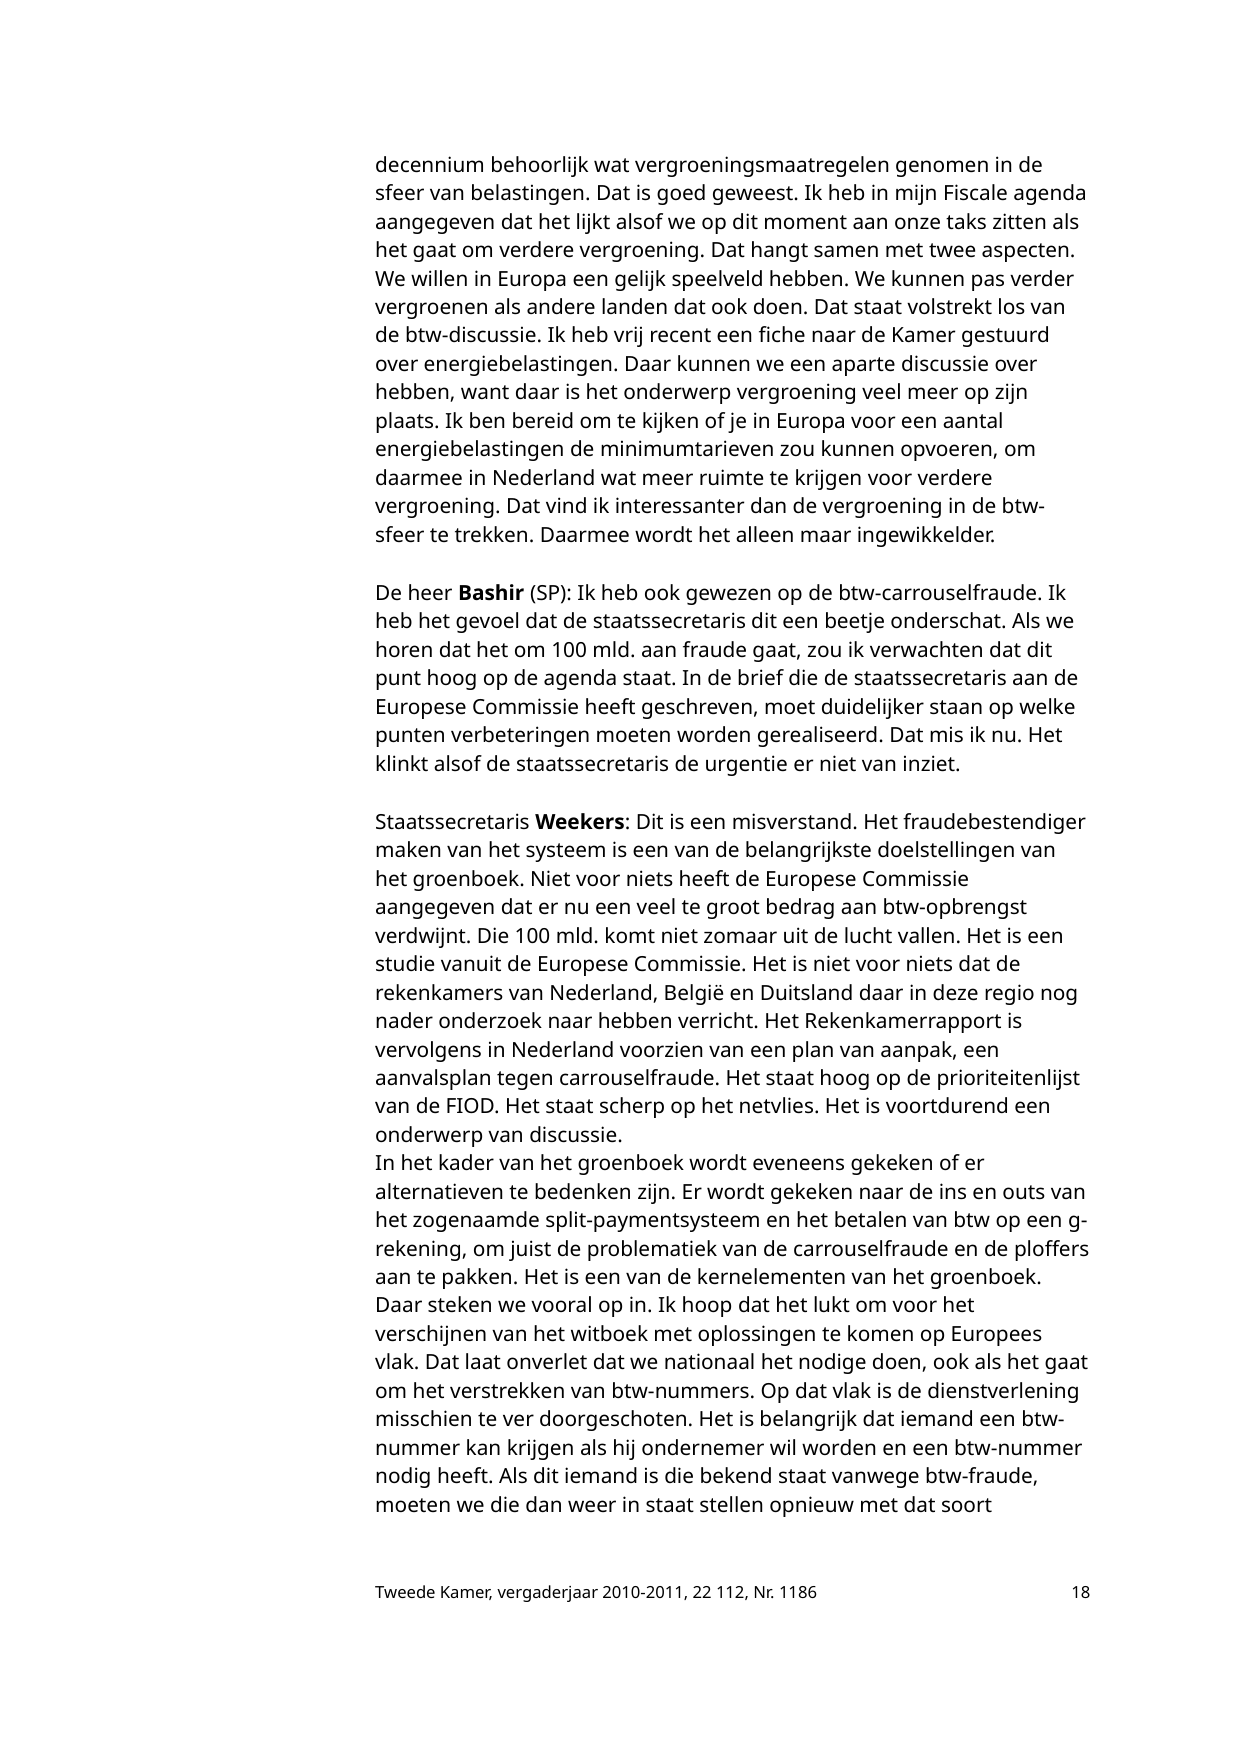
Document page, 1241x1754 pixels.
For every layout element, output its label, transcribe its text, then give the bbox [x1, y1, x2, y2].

text decennium behoorlijk wat vergroeningsmaatregelen genomen in de sfeer van belastingen. Dat is goed geweest. Ik heb in mijn Fiscale agenda aangegeven dat het lijkt alsof we op dit moment aan onze taks zitten als het gaat om verdere vergroening. Dat hangt samen met twee aspecten. We willen in Europa een gelijk speelveld hebben. We kunnen pas verder vergroenen als andere landen dat ook doen. Dat staat volstrekt los van de btw-discussie. Ik heb vrij recent een fiche naar de Kamer gestuurd over energiebelastingen. Daar kunnen we een aparte discussie over hebben, want daar is het onderwerp vergroening veel meer op zijn plaats. Ik ben bereid om te kijken of je in Europa voor een aantal energiebelastingen de minimumtarieven zou kunnen opvoeren, om daarmee in Nederland wat meer ruimte te krijgen voor verdere vergroening. Dat vind ik interessanter dan de vergroening in de btw-sfeer te trekken. Daarmee wordt het alleen maar ingewikkelder. [375, 150, 1090, 548]
text In het kader van het groenboek wordt eveneens gekeken of er alternatieven te bedenken zijn. Er wordt gekeken naar de ins en outs van het zogenaamde split-paymentsysteem en het betalen van btw op een g-rekening, om juist de problematiek van de carrouselfraude en de ploffers aan te pakken. Het is een van de kernelementen van het groenboek. Daar steken we vooral op in. Ik hoop dat het lukt om voor het verschijnen van het witboek met oplossingen te komen op Europees vlak. Dat laat onverlet dat we nationaal het nodige doen, ook als het gaat om het verstrekken van btw-nummers. Op dat vlak is de dienstverlening misschien te ver doorgeschoten. Het is belangrijk dat iemand een btw-nummer kan krijgen als hij ondernemer wil worden en een btw-nummer nodig heeft. Als dit iemand is die bekend staat vanwege btw-fraude, moeten we die dan weer in staat stellen opnieuw met dat soort [375, 1148, 1090, 1518]
text De heer Bashir (SP): Ik heb ook gewezen op de btw-carrouselfraude. Ik heb het gevoel dat de staatssecretaris dit een beetje onderschat. Als we horen dat het om 100 mld. aan fraude gaat, zou ik verwachten dat dit punt hoog op de agenda staat. In de brief die de staatssecretaris aan de Europese Commissie heeft geschreven, moet duidelijker staan op welke punten verbeteringen moeten worden gerealiseerd. Dat mis ik nu. Het klinkt alsof de staatssecretaris de urgentie er niet van inziet. [375, 578, 1090, 777]
text Staatssecretaris Weekers: Dit is een misverstand. Het fraudebestendiger maken van het systeem is een van de belangrijkste doelstellingen van het groenboek. Niet voor niets heeft de Europese Commissie aangegeven dat er nu een veel te groot bedrag aan btw-opbrengst verdwijnt. Die 100 mld. komt niet zomaar uit de lucht vallen. Het is een studie vanuit de Europese Commissie. Het is niet voor niets dat de rekenkamers van Nederland, België en Duitsland daar in deze regio nog nader onderzoek naar hebben verricht. Het Rekenkamerrapport is vervolgens in Nederland voorzien van een plan van aanpak, een aanvalsplan tegen carrouselfraude. Het staat hoog op de prioriteitenlijst van de FIOD. Het staat scherp op het netvlies. Het is voortdurend een onderwerp van discussie. [375, 807, 1090, 1148]
